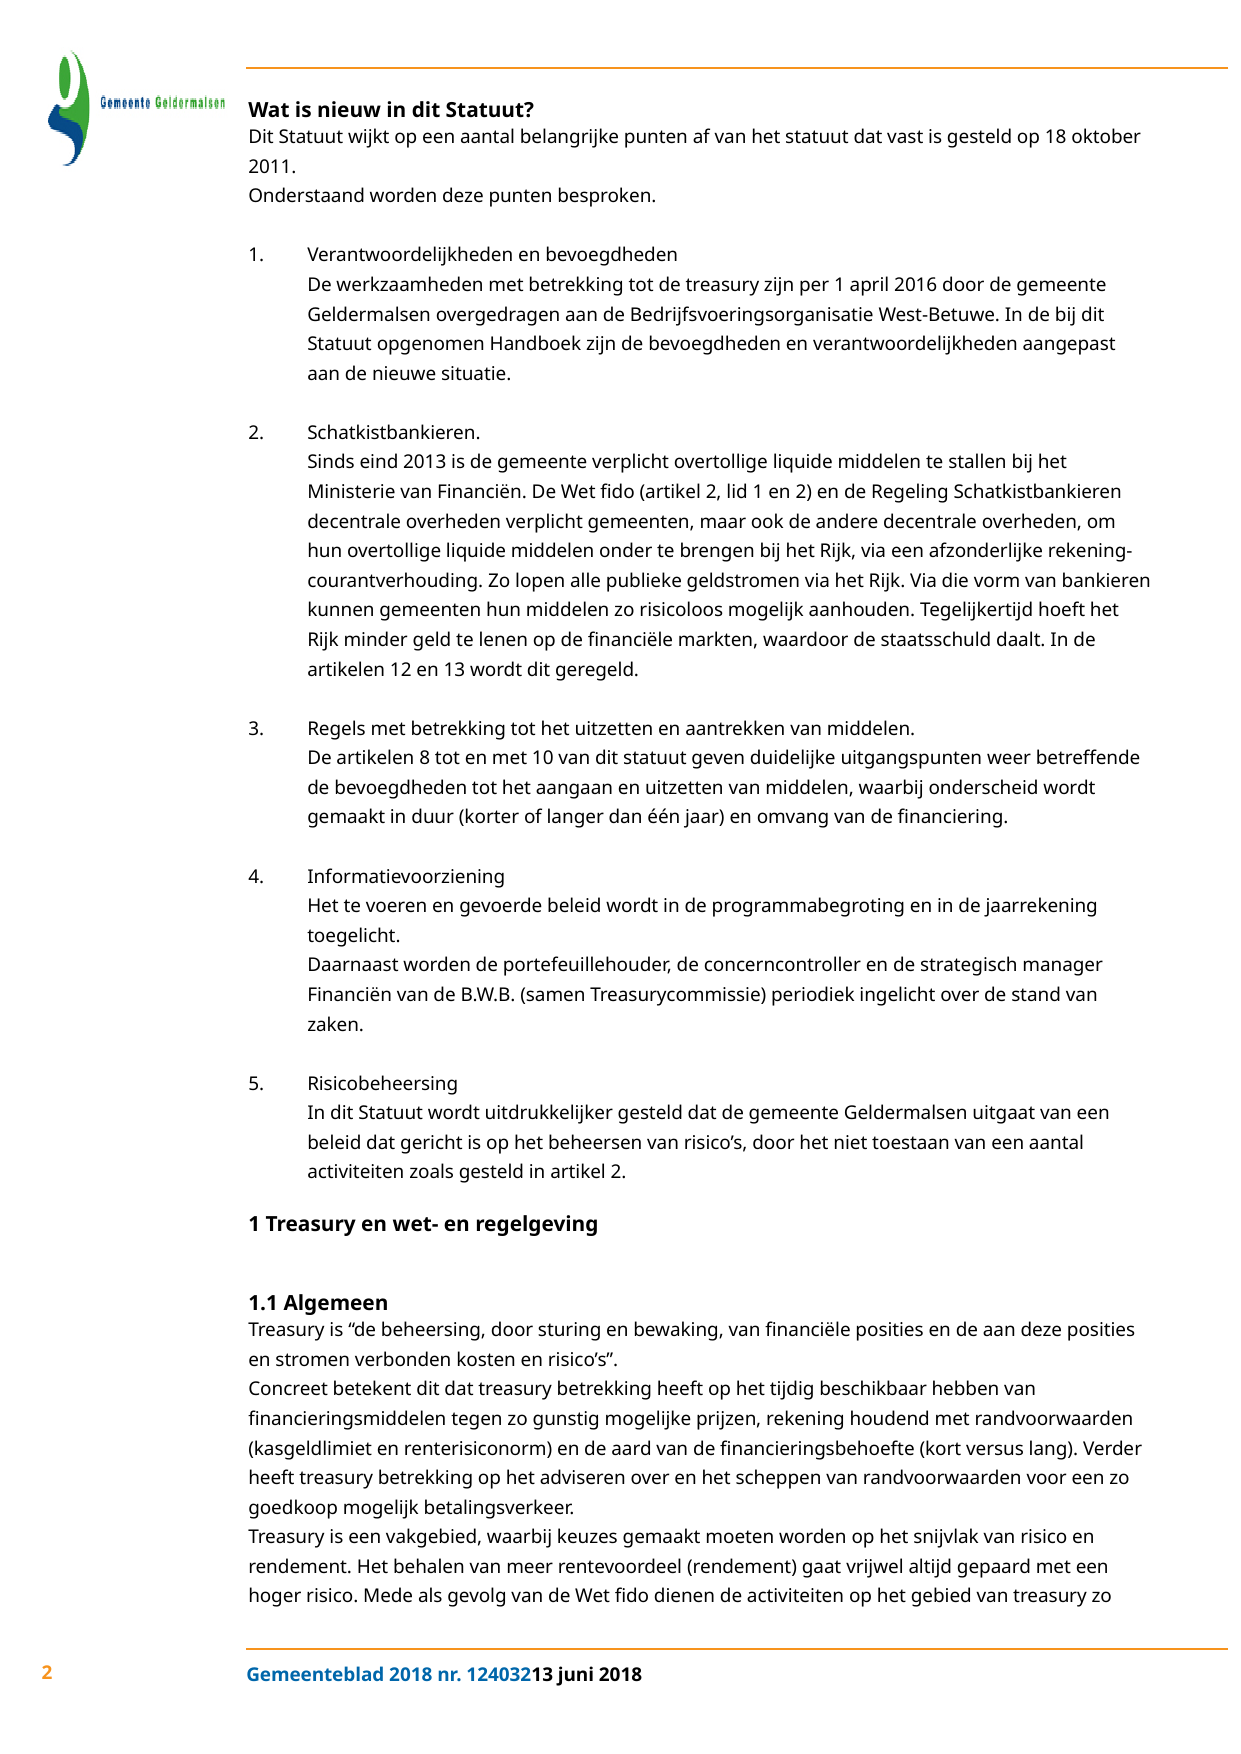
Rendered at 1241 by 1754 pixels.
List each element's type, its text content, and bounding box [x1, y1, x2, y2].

list Informatievoorziening [248, 863, 1152, 888]
text Wat is nieuw in dit Statuut? [248, 95, 1152, 123]
list Schatkistbankieren. [248, 419, 1152, 445]
text Concreet betekent dit dat treasury betrekking heeft op het tijdig beschikbaar hebben van financieringsmiddelen tegen zo gunstig mogelijke prijzen, rekening houdend met randvoorwaarden (kasgeldlimiet en renterisiconorm) en de aard van de financieringsbehoefte (kort versus lang). Verder heeft treasury betrekking op het adviseren over en het scheppen van randvoorwaarden voor een zo goedkoop mogelijk betalingsverkeer. [248, 1376, 1152, 1519]
list Daarnaast worden de portefeuillehouder, de concerncontroller en de strategisch manager Financiën van de B.W.B. (samen Treasurycommissie) periodiek ingelicht over de stand van zaken. [248, 952, 1152, 1036]
text Dit Statuut wijkt op een aantal belangrijke punten af van het statuut dat vast is gesteld op 18 oktober 2011. [248, 123, 1152, 178]
list Sinds eind 2013 is de gemeente verplicht overtollige liquide middelen te stallen bij het Ministerie van Financiën. De Wet fido (artikel 2, lid 1 en 2) en de Regeling Schatkistbankieren decentrale overheden verplicht gemeenten, maar ook de andere decentrale overheden, om hun overtollige liquide middelen onder te brengen bij het Rijk, via een afzonderlijke rekening-courantverhouding. Zo lopen alle publieke geldstromen via het Rijk. Via die vorm van bankieren kunnen gemeenten hun middelen zo risicoloos mogelijk aanhouden. Tegelijkertijd hoeft het Rijk minder geld te lenen op de financiële markten, waardoor de staatsschuld daalt. In de artikelen 12 en 13 wordt dit geregeld. [248, 449, 1152, 681]
picture [41, 47, 231, 172]
text Treasury is een vakgebied, waarbij keuzes gemaakt moeten worden op het snijvlak van risico en rendement. Het behalen van meer rentevoordeel (rendement) gaat vrijwel altijd gepaard met een hoger risico. Mede als gevolg van de Wet fido dienen de activiteiten op het gebied van treasury zo [248, 1523, 1152, 1608]
list In dit Statuut wordt uitdrukkelijker gesteld dat de gemeente Geldermalsen uitgaat van een beleid dat gericht is op het beheersen van risico’s, door het niet toestaan van een aantal activiteiten zoals gesteld in artikel 2. [248, 1099, 1152, 1184]
list Risicobeheersing [248, 1070, 1152, 1096]
text Onderstaand worden deze punten besproken. [248, 182, 1152, 208]
list De werkzaamheden met betrekking tot de treasury zijn per 1 april 2016 door de gemeente Geldermalsen overgedragen aan de Bedrijfsvoeringsorganisatie West-Betuwe. In de bij dit Statuut opgenomen Handboek zijn de bevoegdheden en verantwoordelijkheden aangepast aan de nieuwe situatie. [248, 271, 1152, 386]
list De artikelen 8 tot en met 10 van dit statuut geven duidelijke uitgangspunten weer betreffende de bevoegdheden tot het aangaan en uitzetten van middelen, waarbij onderscheid wordt gemaakt in duur (korter of langer dan één jaar) en omvang van de financiering. [248, 744, 1152, 829]
text 1 Treasury en wet- en regelgeving [248, 1209, 1152, 1237]
list Het te voeren en gevoerde beleid wordt in de programmabegroting en in de jaarrekening toegelicht. [248, 892, 1152, 948]
list Verantwoordelijkheden en bevoegdheden [248, 242, 1152, 267]
list Regels met betrekking tot het uitzetten en aantrekken van middelen. [248, 715, 1152, 741]
text 1.1 Algemeen [248, 1288, 1152, 1316]
text Treasury is “de beheersing, door sturing en bewaking, van financiële posities en de aan deze posities en stromen verbonden kosten en risico’s”. [248, 1316, 1152, 1372]
